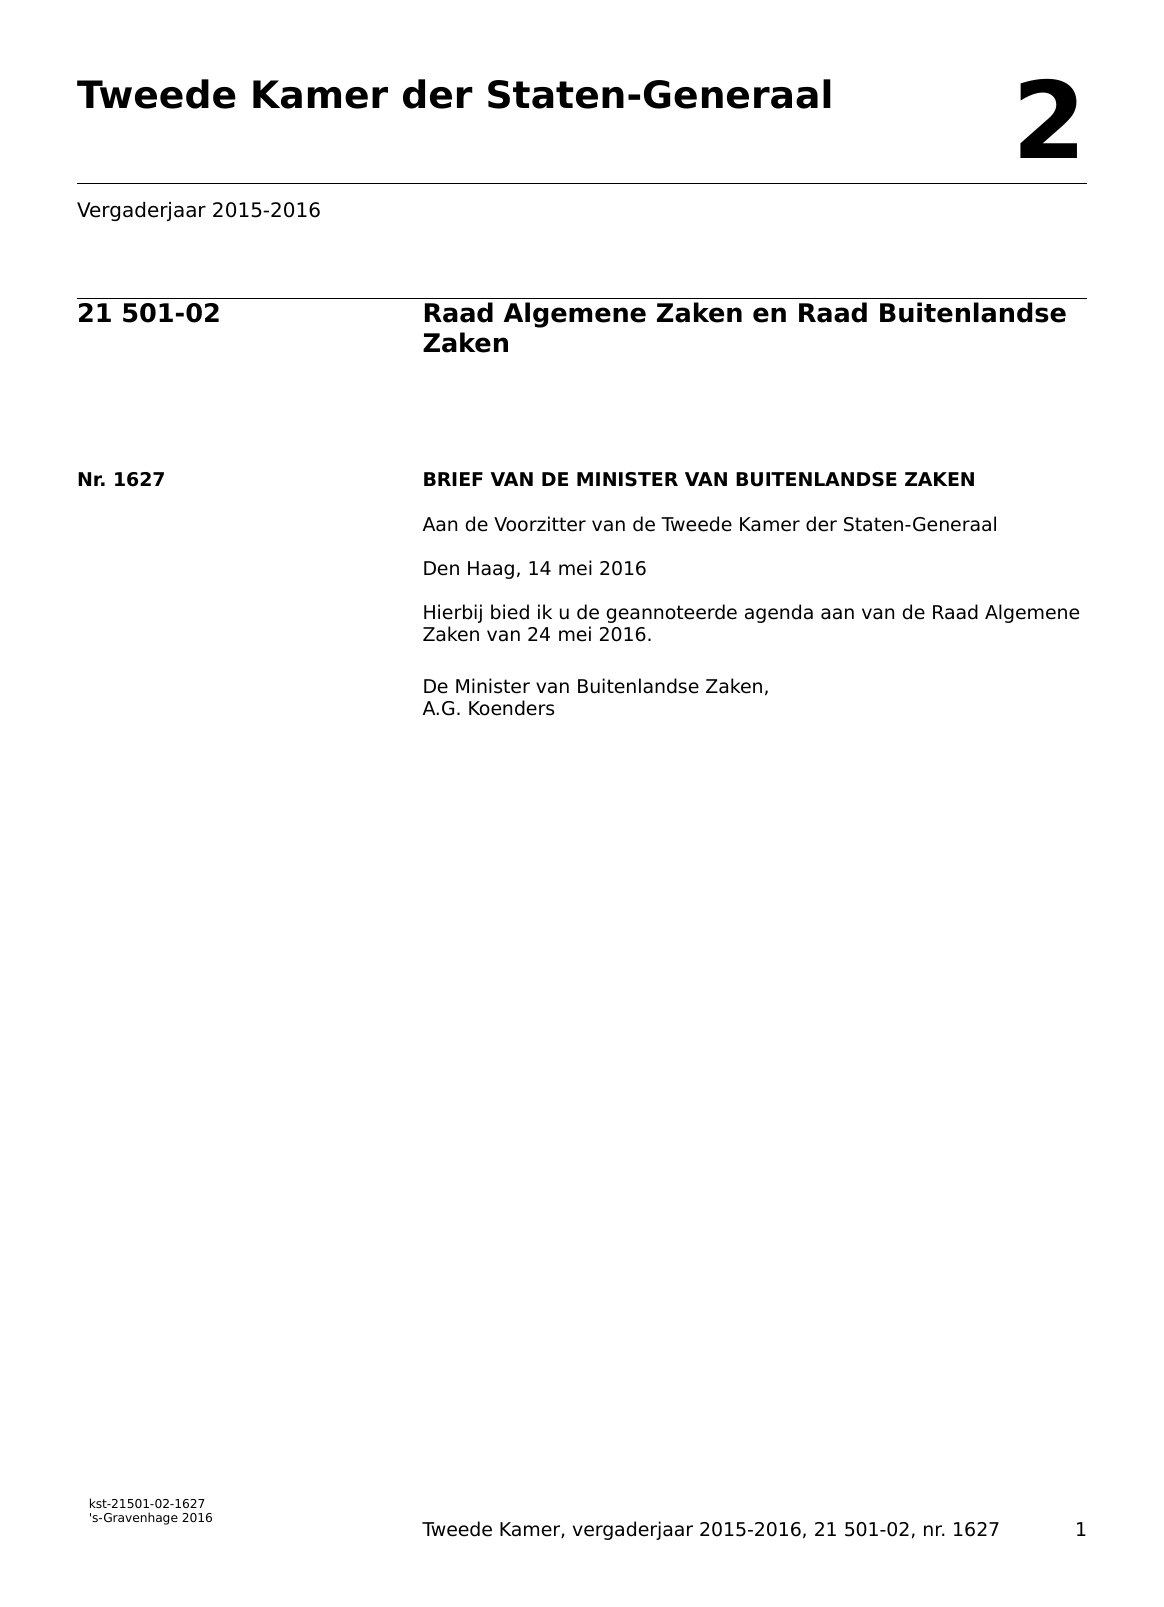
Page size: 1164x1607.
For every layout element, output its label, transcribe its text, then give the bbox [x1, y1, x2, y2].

table_header Tweede Kamer der Staten-Generaal [77, 59, 886, 183]
table_header 2 [886, 59, 1087, 183]
subtitle Nr. 1627 BRIEF VAN DE MINISTER VAN BUITENLANDSE ZAKEN [77, 469, 1087, 491]
subtitle 21 501-02 Raad Algemene Zaken en Raad Buitenlandse Zaken [77, 299, 1087, 358]
text Hierbij bied ik u de geannoteerde agenda aan van de Raad Algemene Zaken van 24 mei 2016. [422, 602, 1087, 646]
text kst-21501-02-1627 [88, 1497, 323, 1511]
text 's-Gravenhage 2016 [88, 1511, 323, 1525]
table_cell Vergaderjaar 2015-2016 [77, 184, 1087, 298]
text De Minister van Buitenlandse Zaken, A.G. Koenders [422, 676, 1087, 720]
text Aan de Voorzitter van de Tweede Kamer der Staten-Generaal [422, 513, 1087, 536]
text Den Haag, 14 mei 2016 [422, 558, 1087, 580]
